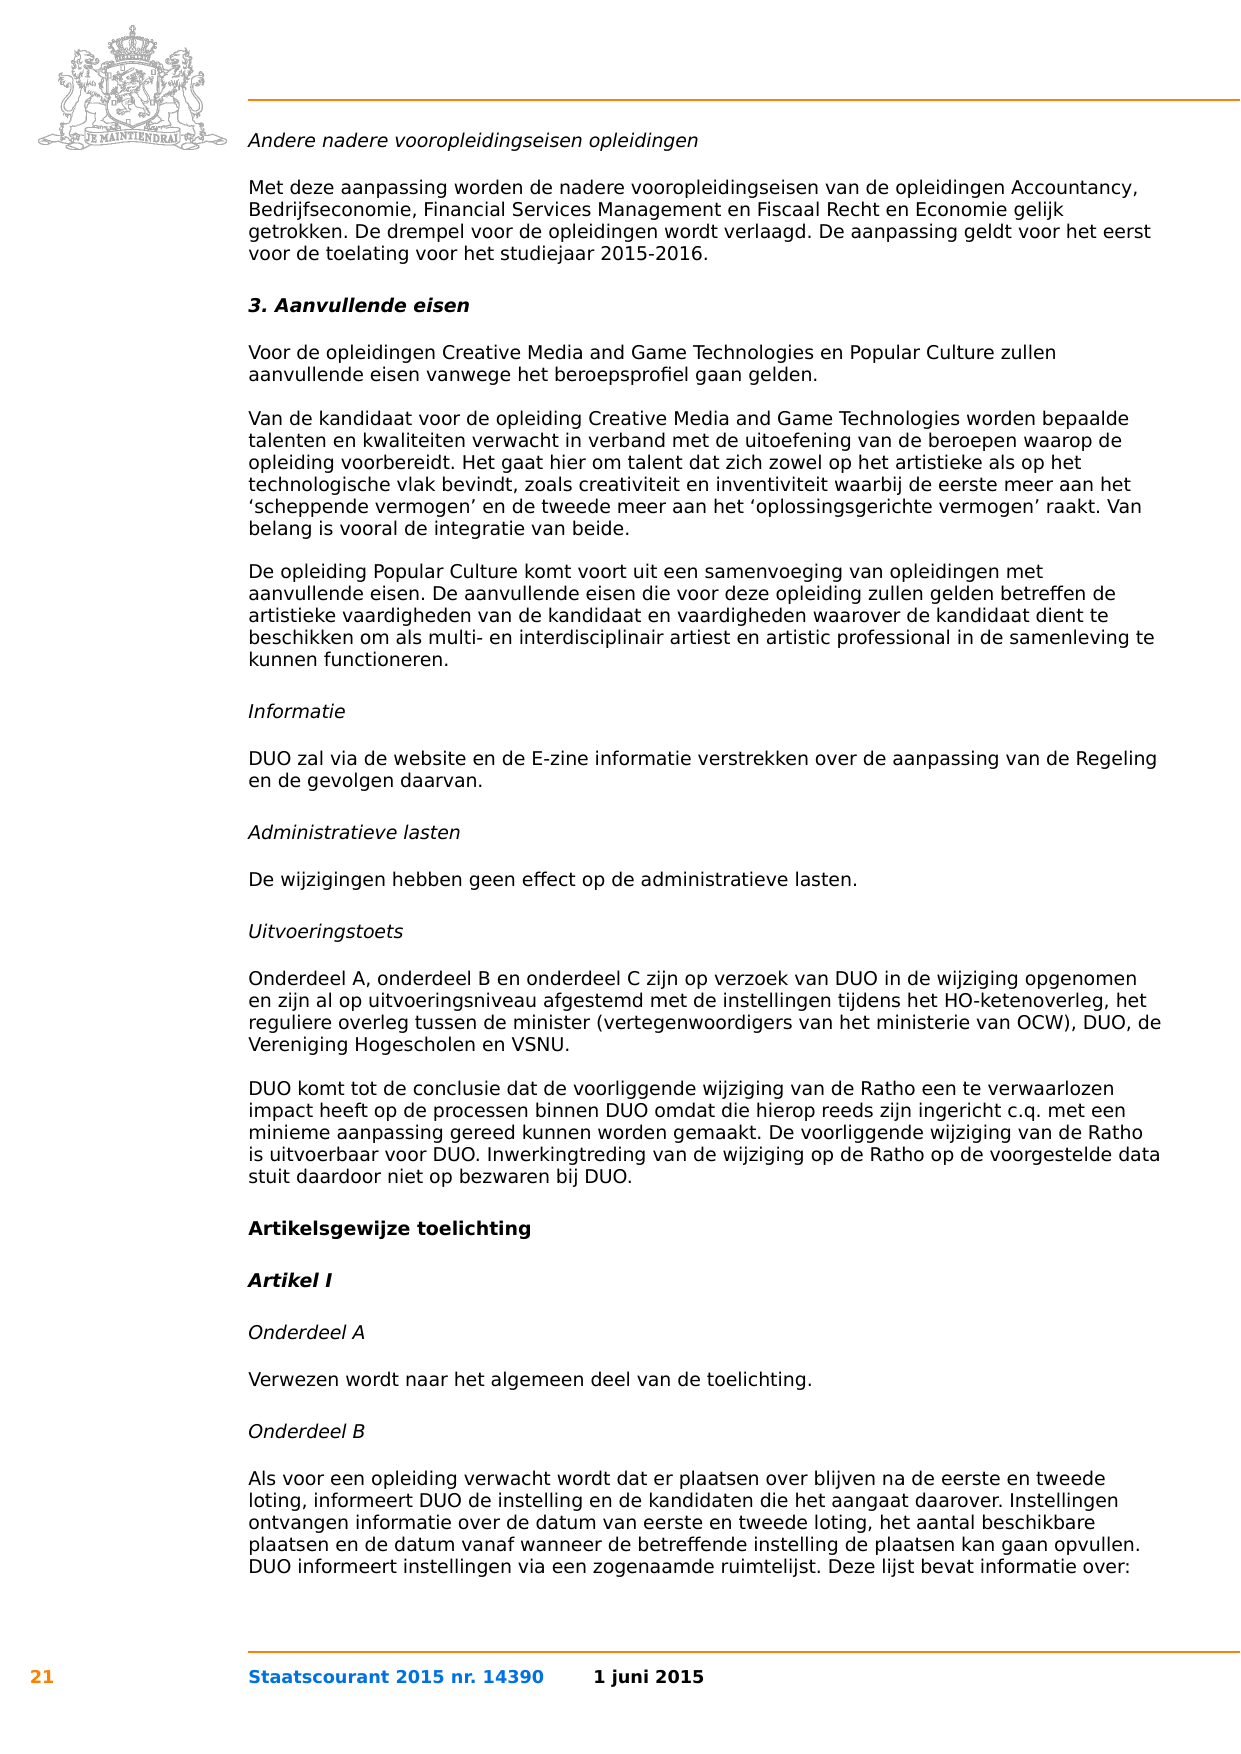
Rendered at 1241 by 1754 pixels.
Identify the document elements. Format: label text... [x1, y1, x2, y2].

text Als voor een opleiding verwacht wordt dat er plaatsen over blijven na de eerste en tweede loting, informeert DUO de instelling en de kandidaten die het aangaat daarover. Instellingen ontvangen informatie over de datum van eerste en tweede loting, het aantal beschikbare plaatsen en de datum vanaf wanneer de betreffende instelling de plaatsen kan gaan opvullen. DUO informeert instellingen via een zogenaamde ruimtelijst. Deze lijst bevat informatie over: [248, 1468, 1163, 1578]
text Van de kandidaat voor de opleiding Creative Media and Game Technologies worden bepaalde talenten en kwaliteiten verwacht in verband met de uitoefening van de beroepen waarop de opleiding voorbereidt. Het gaat hier om talent dat zich zowel op het artistieke als op het technologische vlak bevindt, zoals creativiteit en inventiviteit waarbij de eerste meer aan het ‘scheppende vermogen’ en de tweede meer aan het ‘oplossingsgerichte vermogen’ raakt. Van belang is vooral de integratie van beide. [248, 408, 1163, 539]
text Onderdeel A, onderdeel B en onderdeel C zijn op verzoek van DUO in de wijziging opgenomen en zijn al op uitvoeringsniveau afgestemd met de instellingen tijdens het HO-ketenoverleg, het reguliere overleg tussen de minister (vertegenwoordigers van het ministerie van OCW), DUO, de Vereniging Hogescholen en VSNU. [248, 968, 1163, 1056]
subtitle Artikel I [248, 1270, 1163, 1292]
text De wijzigingen hebben geen effect op de administratieve lasten. [248, 869, 1163, 891]
subtitle Administratieve lasten [248, 822, 1163, 844]
subtitle Artikelsgewijze toelichting [248, 1218, 1163, 1240]
subtitle Uitvoeringstoets [248, 921, 1163, 943]
subtitle Onderdeel B [248, 1421, 1163, 1443]
text Voor de opleidingen Creative Media and Game Technologies en Popular Culture zullen aanvullende eisen vanwege het beroepsprofiel gaan gelden. [248, 342, 1163, 386]
picture [38, 25, 227, 150]
text De opleiding Popular Culture komt voort uit een samenvoeging van opleidingen met aanvullende eisen. De aanvullende eisen die voor deze opleiding zullen gelden betreffen de artistieke vaardigheden van de kandidaat en vaardigheden waarover de kandidaat dient te beschikken om als multi- en interdisciplinair artiest en artistic professional in de samenleving te kunnen functioneren. [248, 561, 1163, 671]
subtitle 3. Aanvullende eisen [248, 295, 1163, 317]
text DUO komt tot de conclusie dat de voorliggende wijziging van de Ratho een te verwaarlozen impact heeft op de processen binnen DUO omdat die hierop reeds zijn ingericht c.q. met een minieme aanpassing gereed kunnen worden gemaakt. De voorliggende wijziging van de Ratho is uitvoerbaar voor DUO. Inwerkingtreding van de wijziging op de Ratho op de voorgestelde data stuit daardoor niet op bezwaren bij DUO. [248, 1078, 1163, 1188]
text DUO zal via de website en de E-zine informatie verstrekken over de aanpassing van de Regeling en de gevolgen daarvan. [248, 748, 1163, 792]
subtitle Andere nadere vooropleidingseisen opleidingen [248, 130, 1163, 152]
text Met deze aanpassing worden de nadere vooropleidingseisen van de opleidingen Accountancy, Bedrijfseconomie, Financial Services Management en Fiscaal Recht en Economie gelijk getrokken. De drempel voor de opleidingen wordt verlaagd. De aanpassing geldt voor het eerst voor de toelating voor het studiejaar 2015-2016. [248, 177, 1163, 265]
text Verwezen wordt naar het algemeen deel van de toelichting. [248, 1369, 1163, 1391]
subtitle Informatie [248, 701, 1163, 723]
subtitle Onderdeel A [248, 1322, 1163, 1344]
